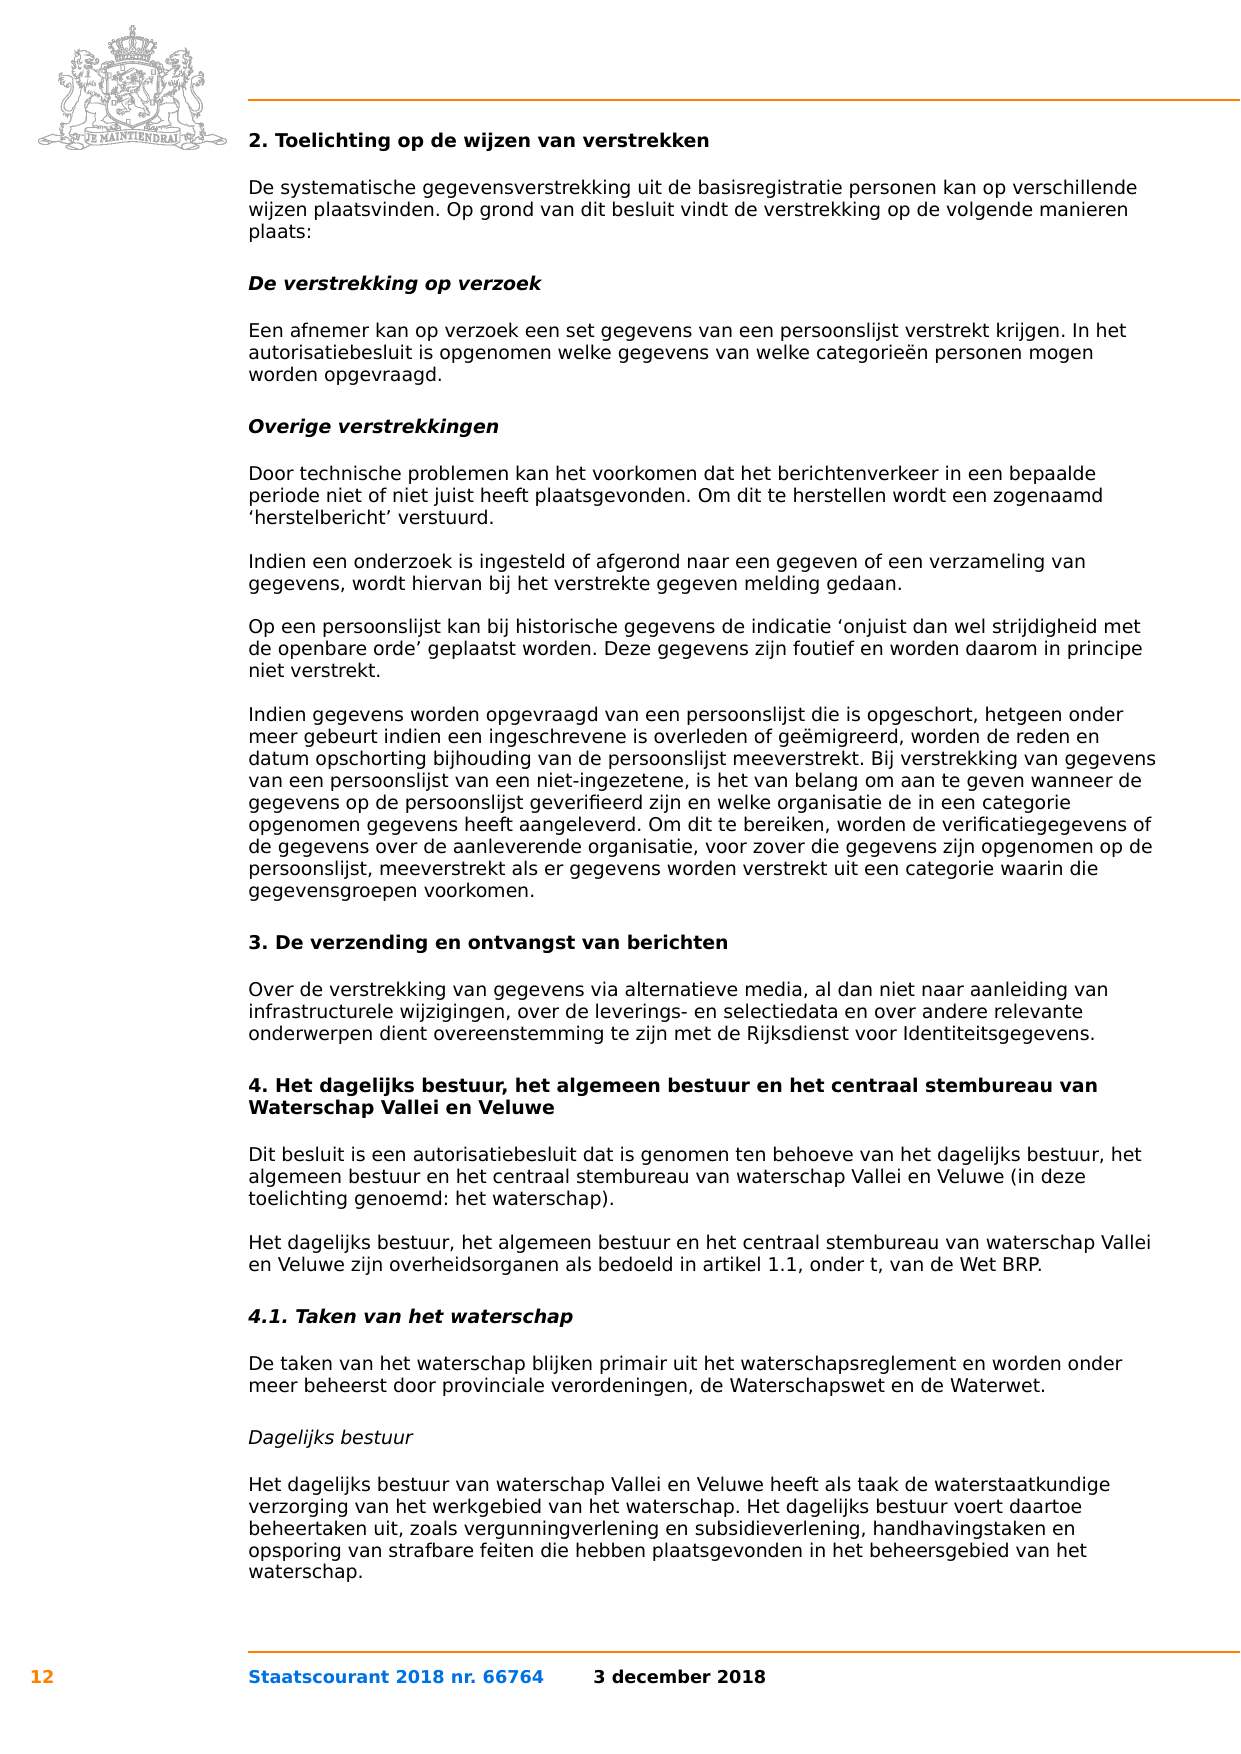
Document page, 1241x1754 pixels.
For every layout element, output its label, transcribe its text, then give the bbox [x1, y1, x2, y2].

text Door technische problemen kan het voorkomen dat het berichtenverkeer in een bepaalde periode niet of niet juist heeft plaatsgevonden. Om dit te herstellen wordt een zogenaamd ‘herstelbericht’ verstuurd. [248, 463, 1163, 529]
subtitle Dagelijks bestuur [248, 1427, 1163, 1448]
text Indien een onderzoek is ingesteld of afgerond naar een gegeven of een verzameling van gegevens, wordt hiervan bij het verstrekte gegeven melding gedaan. [248, 551, 1163, 594]
text Over de verstrekking van gegevens via alternatieve media, al dan niet naar aanleiding van infrastructurele wijzigingen, over de leverings- en selectiedata en over andere relevante onderwerpen dient overeenstemming te zijn met de Rijksdienst voor Identiteitsgegevens. [248, 979, 1163, 1045]
text Op een persoonslijst kan bij historische gegevens de indicatie ‘onjuist dan wel strijdigheid met de openbare orde’ geplaatst worden. Deze gegevens zijn foutief en worden daarom in principe niet verstrekt. [248, 616, 1163, 682]
subtitle 2. Toelichting op de wijzen van verstrekken [248, 130, 1163, 152]
subtitle 3. De verzending en ontvangst van berichten [248, 932, 1163, 954]
text Het dagelijks bestuur, het algemeen bestuur en het centraal stembureau van waterschap Vallei en Veluwe zijn overheidsorganen als bedoeld in artikel 1.1, onder t, van de Wet BRP. [248, 1232, 1163, 1276]
subtitle De verstrekking op verzoek [248, 273, 1163, 295]
text De systematische gegevensverstrekking uit de basisregistratie personen kan op verschillende wijzen plaatsvinden. Op grond van dit besluit vindt de verstrekking op de volgende manieren plaats: [248, 177, 1163, 243]
subtitle 4.1. Taken van het waterschap [248, 1306, 1163, 1328]
text Dit besluit is een autorisatiebesluit dat is genomen ten behoeve van het dagelijks bestuur, het algemeen bestuur en het centraal stembureau van waterschap Vallei en Veluwe (in deze toelichting genoemd: het waterschap). [248, 1144, 1163, 1210]
text Indien gegevens worden opgevraagd van een persoonslijst die is opgeschort, hetgeen onder meer gebeurt indien een ingeschrevene is overleden of geëmigreerd, worden de reden en datum opschorting bijhouding van de persoonslijst meeverstrekt. Bij verstrekking van gegevens van een persoonslijst van een niet-ingezetene, is het van belang om aan te geven wanneer de gegevens op de persoonslijst geverifieerd zijn en welke organisatie de in een categorie opgenomen gegevens heeft aangeleverd. Om dit te bereiken, worden de verificatiegegevens of de gegevens over de aanleverende organisatie, voor zover die gegevens zijn opgenomen op de persoonslijst, meeverstrekt als er gegevens worden verstrekt uit een categorie waarin die gegevensgroepen voorkomen. [248, 704, 1163, 902]
text Het dagelijks bestuur van waterschap Vallei en Veluwe heeft als taak de waterstaatkundige verzorging van het werkgebied van het waterschap. Het dagelijks bestuur voert daartoe beheertaken uit, zoals vergunningverlening en subsidieverlening, handhavingstaken en opsporing van strafbare feiten die hebben plaatsgevonden in het beheersgebied van het waterschap. [248, 1473, 1163, 1583]
picture [38, 25, 227, 150]
subtitle 4. Het dagelijks bestuur, het algemeen bestuur en het centraal stembureau van Waterschap Vallei en Veluwe [248, 1075, 1163, 1119]
text Een afnemer kan op verzoek een set gegevens van een persoonslijst verstrekt krijgen. In het autorisatiebesluit is opgenomen welke gegevens van welke categorieën personen mogen worden opgevraagd. [248, 320, 1163, 386]
text De taken van het waterschap blijken primair uit het waterschapsreglement en worden onder meer beheerst door provinciale verordeningen, de Waterschapswet en de Waterwet. [248, 1353, 1163, 1397]
subtitle Overige verstrekkingen [248, 416, 1163, 438]
